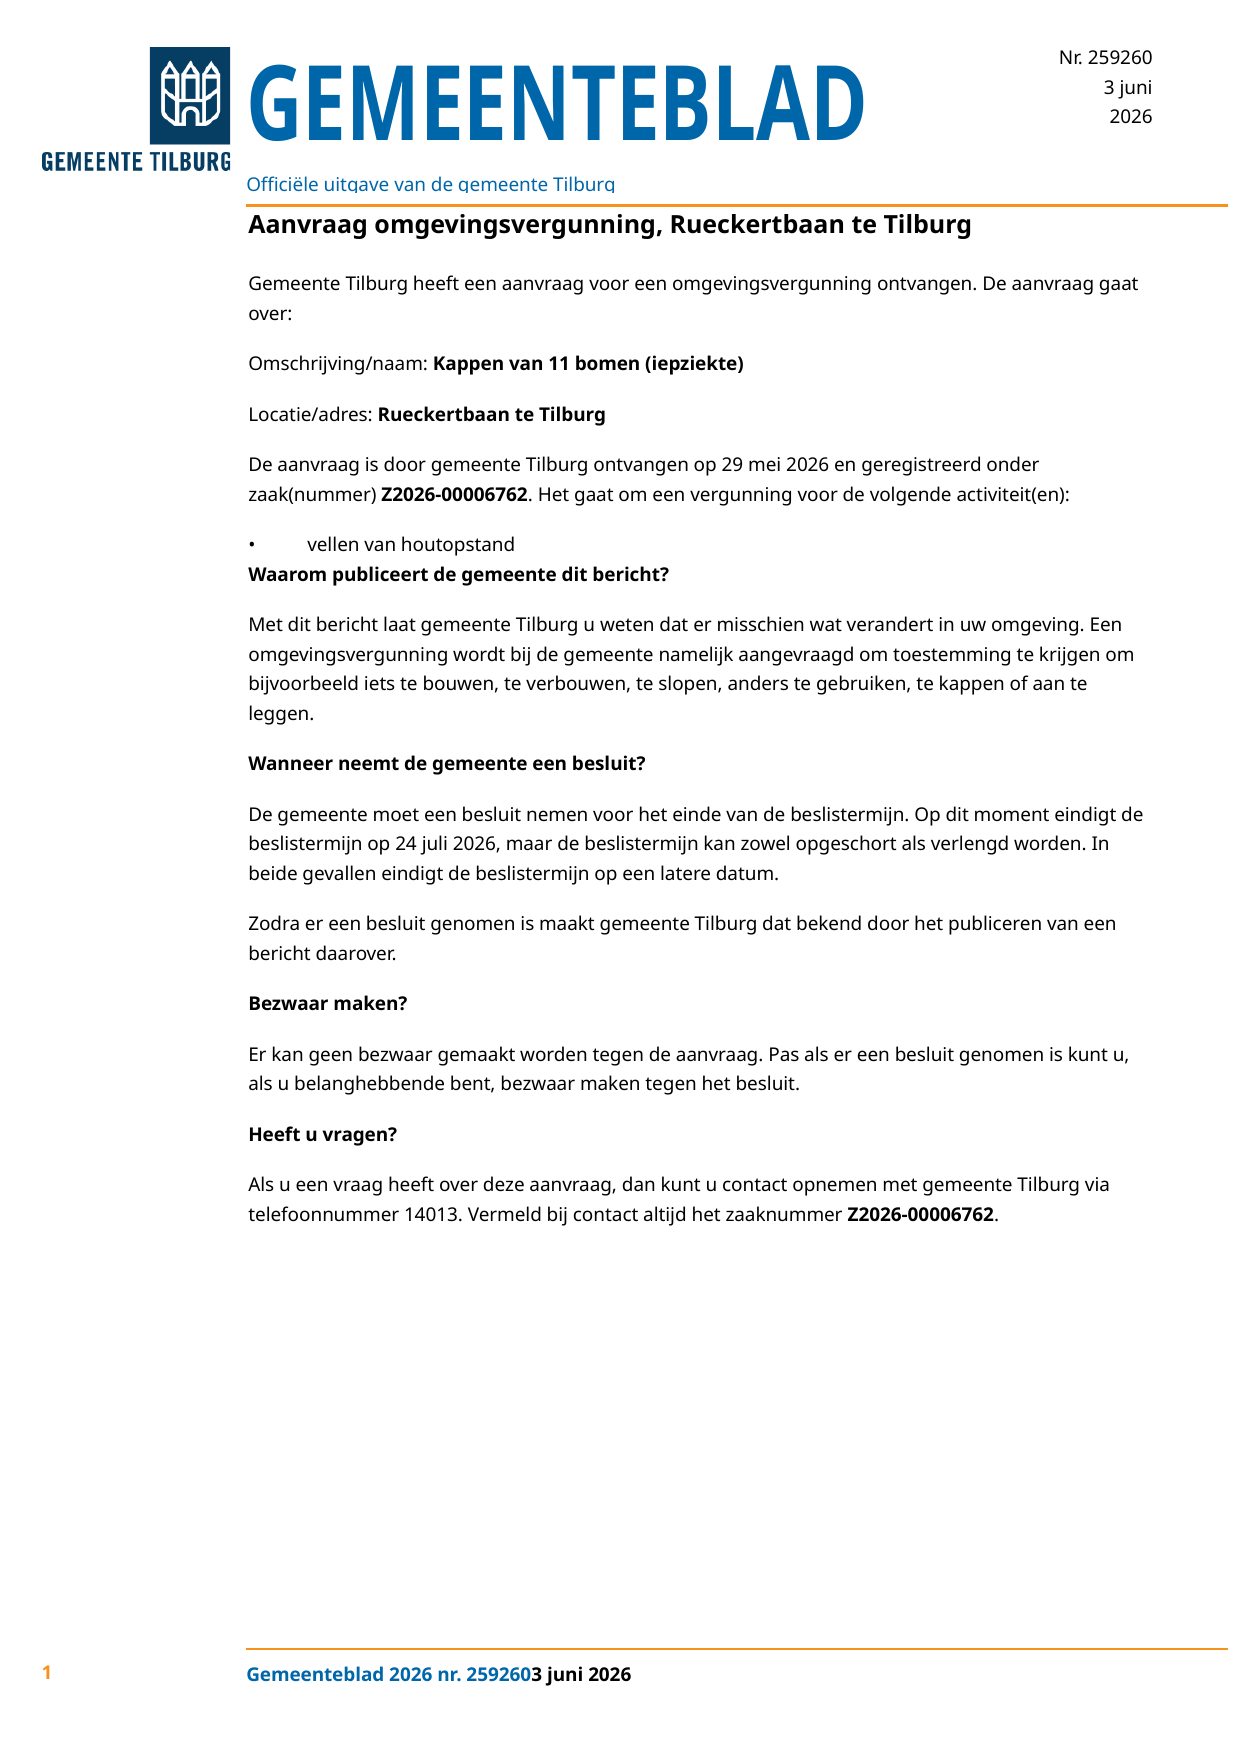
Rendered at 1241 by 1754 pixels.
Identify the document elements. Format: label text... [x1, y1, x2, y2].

text Heeft u vragen? [248, 1121, 1152, 1146]
text Wanneer neemt de gemeente een besluit? [248, 750, 1152, 776]
text De aanvraag is door gemeente Tilburg ontvangen op 29 mei 2026 en geregistreerd onder zaak(nummer) Z2026-00006762. Het gaat om een vergunning voor de volgende activiteit(en): [248, 451, 1152, 506]
picture [41, 47, 231, 172]
text Gemeente Tilburg heeft een aanvraag voor een omgevingsvergunning ontvangen. De aanvraag gaat over: [248, 270, 1152, 326]
text Er kan geen bezwaar gemaakt worden tegen de aanvraag. Pas als er een besluit genomen is kunt u, als u belanghebbende bent, bezwaar maken tegen het besluit. [248, 1041, 1152, 1096]
text Met dit bericht laat gemeente Tilburg u weten dat er misschien wat verandert in uw omgeving. Een omgevingsvergunning wordt bij de gemeente namelijk aangevraagd om toestemming te krijgen om bijvoorbeeld iets te bouwen, te verbouwen, te slopen, anders te gebruiken, te kappen of aan te leggen. [248, 611, 1152, 726]
text Locatie/adres: Rueckertbaan te Tilburg [248, 401, 1152, 426]
text De gemeente moet een besluit nemen voor het einde van de beslistermijn. Op dit moment eindigt de beslistermijn op 24 juli 2026, maar de beslistermijn kan zowel opgeschort als verlengd worden. In beide gevallen eindigt de beslistermijn op een latere datum. [248, 801, 1152, 886]
text Aanvraag omgevingsvergunning, Rueckertbaan te Tilburg [248, 207, 1152, 241]
text Omschrijving/naam: Kappen van 11 bomen (iepziekte) [248, 350, 1152, 376]
list vellen van houtopstand [248, 531, 1152, 557]
text Bezwaar maken? [248, 990, 1152, 1016]
text Waarom publiceert de gemeente dit bericht? [248, 561, 1152, 586]
text Zodra er een besluit genomen is maakt gemeente Tilburg dat bekend door het publiceren van een bericht daarover. [248, 910, 1152, 966]
text Als u een vraag heeft over deze aanvraag, dan kunt u contact opnemen met gemeente Tilburg via telefoonnummer 14013. Vermeld bij contact altijd het zaaknummer Z2026-00006762. [248, 1171, 1152, 1226]
